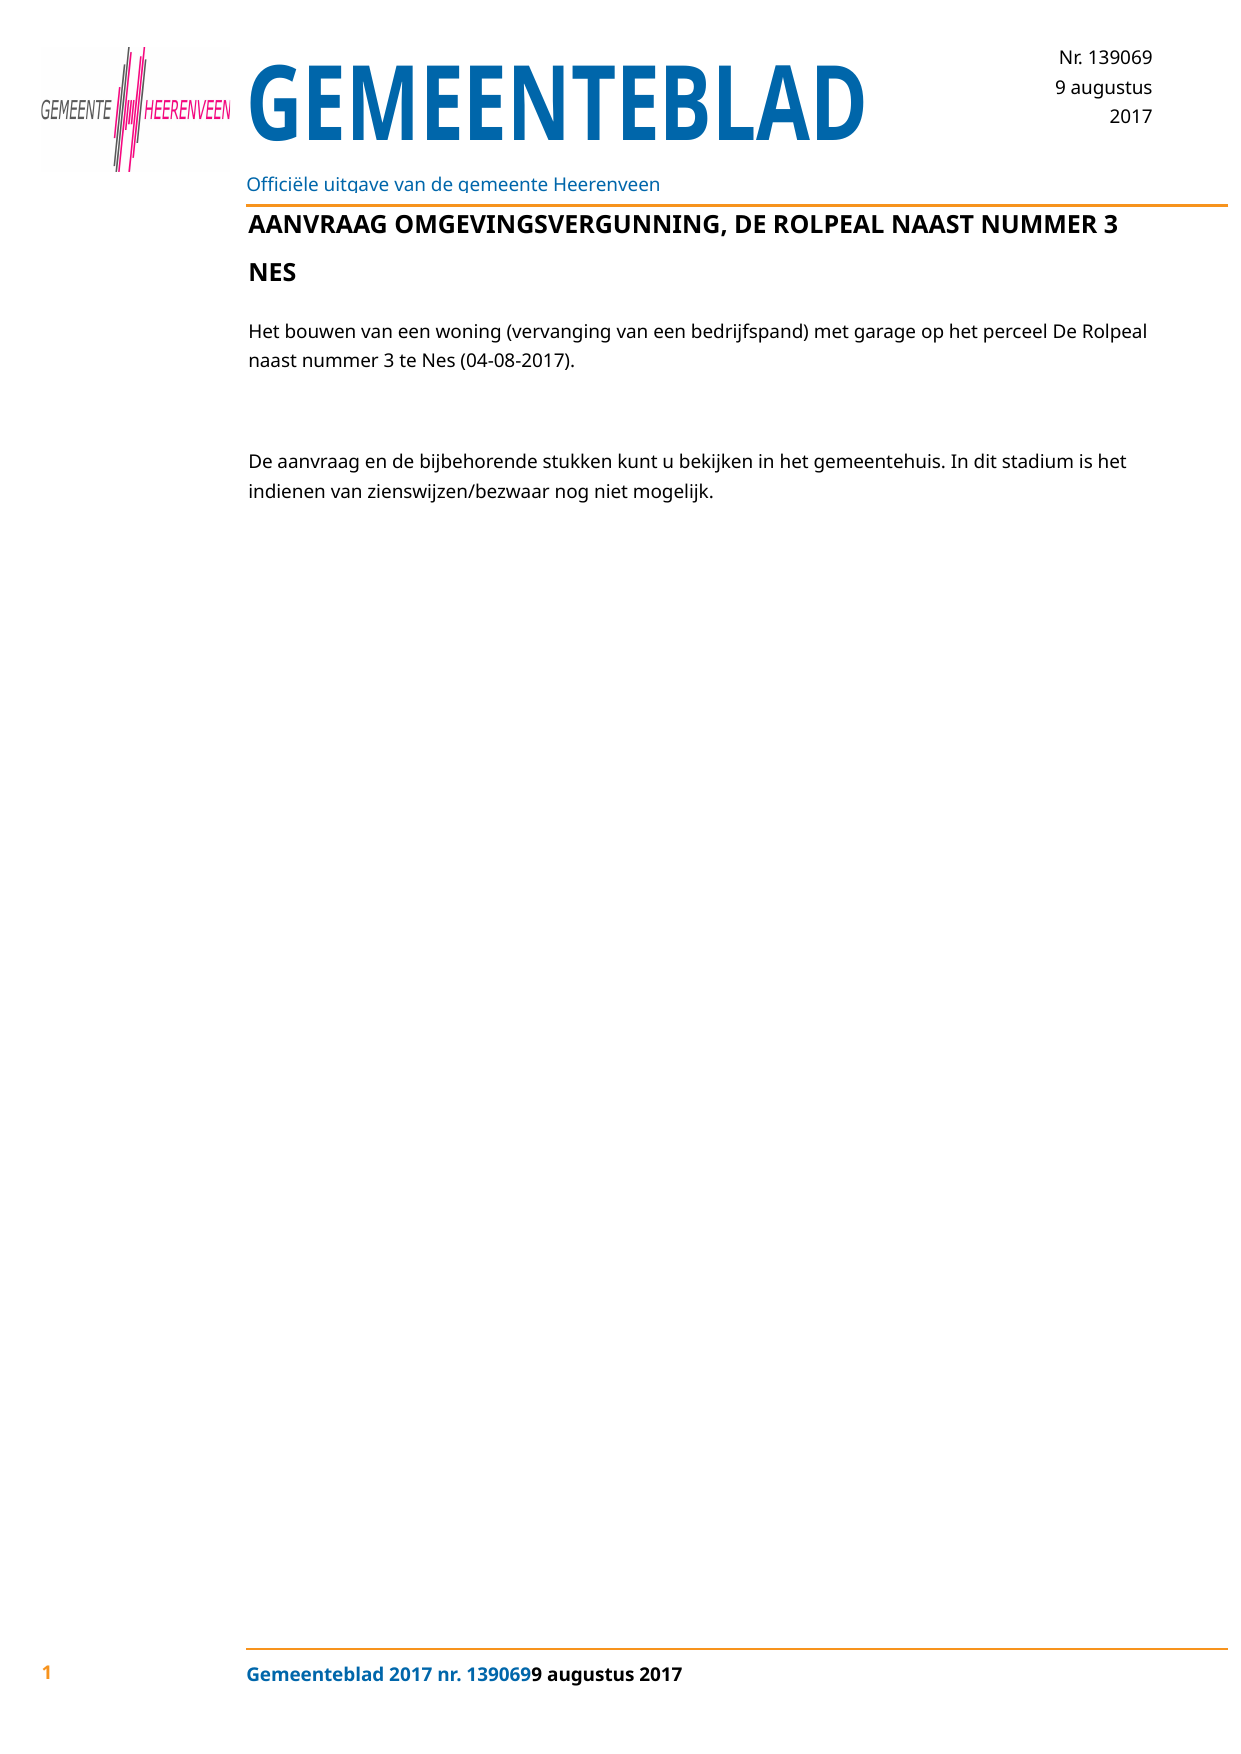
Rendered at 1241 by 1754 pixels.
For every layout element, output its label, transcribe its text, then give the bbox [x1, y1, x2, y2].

text AANVRAAG OMGEVINGSVERGUNNING, DE ROLPEAL NAAST NUMMER 3 NES [248, 207, 1152, 288]
text De aanvraag en de bijbehorende stukken kunt u bekijken in het gemeentehuis. In dit stadium is het indienen van zienswijzen/bezwaar nog niet mogelijk. [248, 448, 1152, 504]
text Het bouwen van een woning (vervanging van een bedrijfspand) met garage op het perceel De Rolpeal naast nummer 3 te Nes (04-08-2017). [248, 318, 1152, 373]
picture [41, 47, 231, 172]
